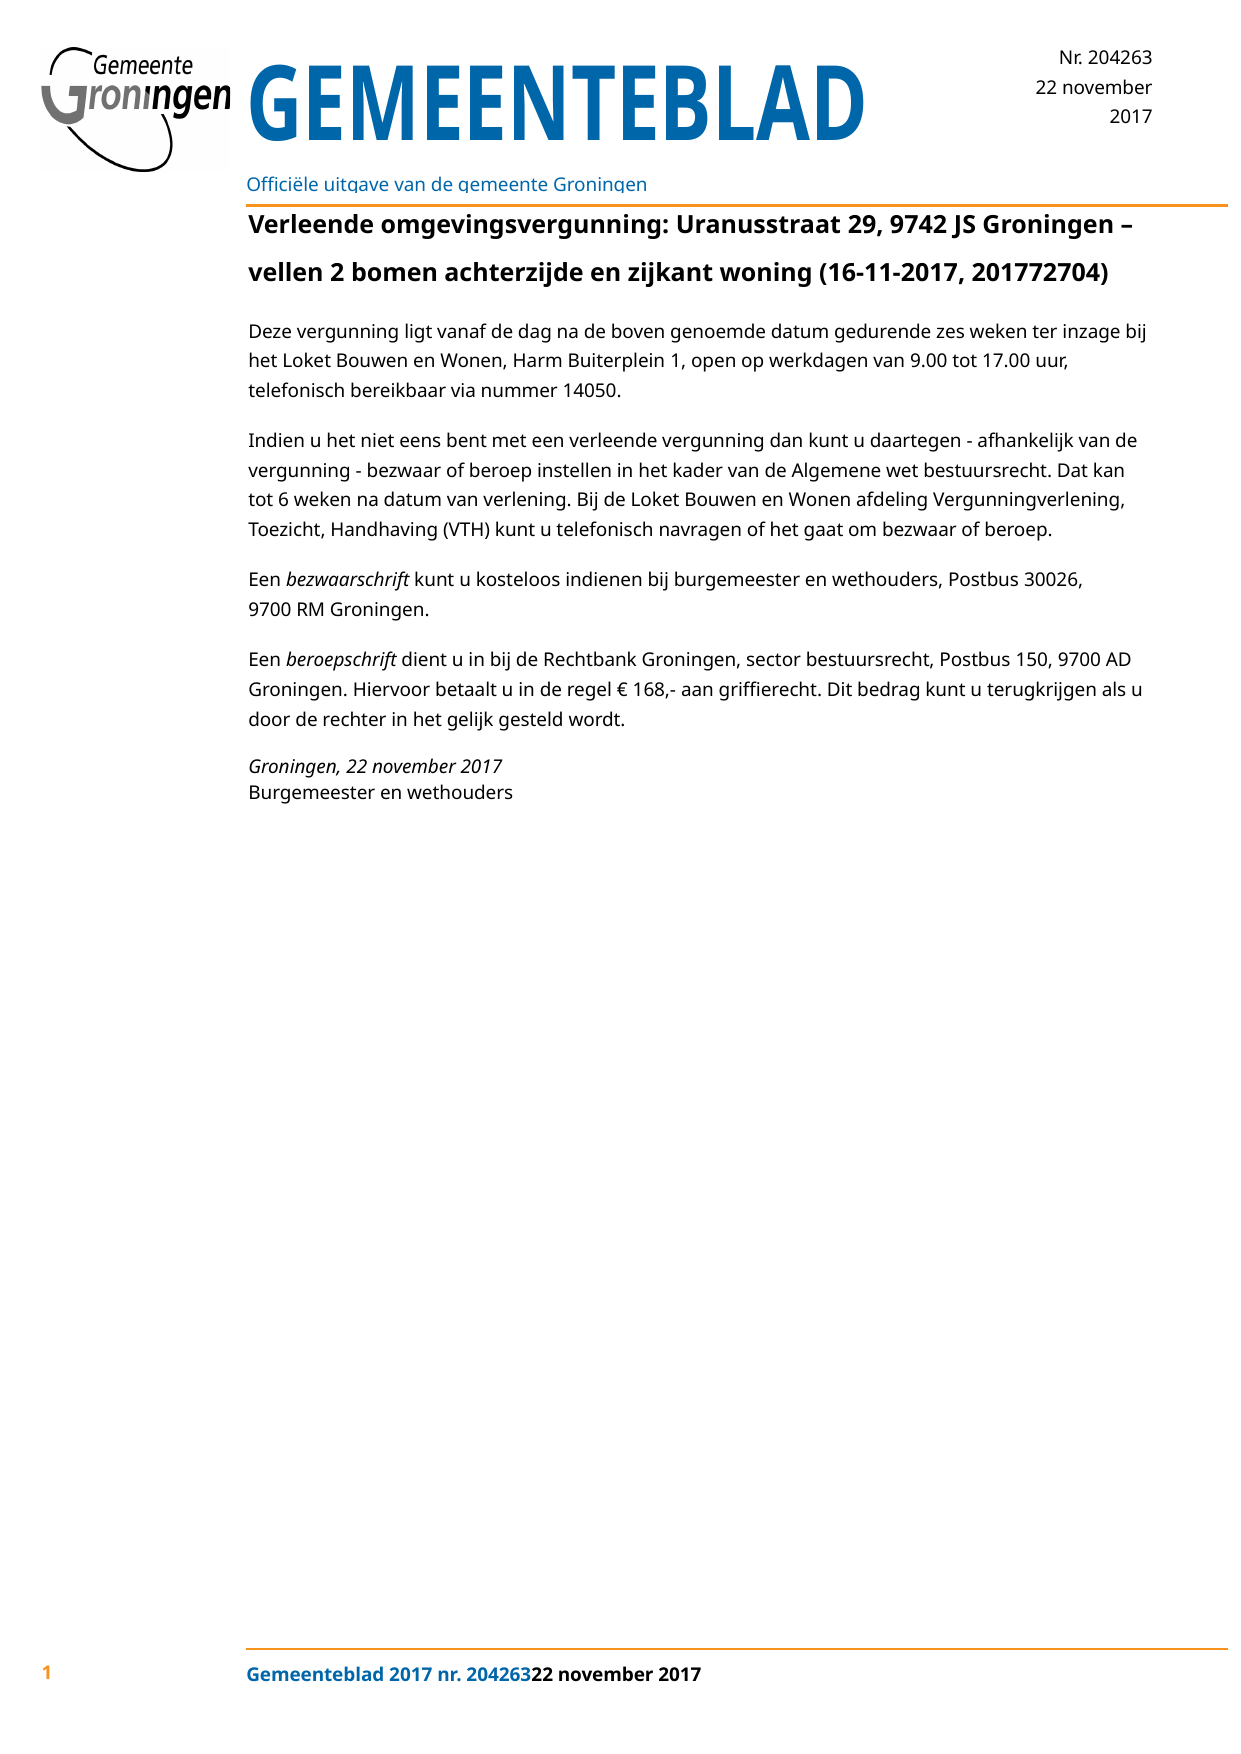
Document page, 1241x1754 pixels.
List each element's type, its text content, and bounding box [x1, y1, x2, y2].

text Indien u het niet eens bent met een verleende vergunning dan kunt u daartegen - afhankelijk van de vergunning - bezwaar of beroep instellen in het kader van de Algemene wet bestuursrecht. Dat kan tot 6 weken na datum van verlening. Bij de Loket Bouwen en Wonen afdeling Vergunningverlening, Toezicht, Handhaving (VTH) kunt u telefonisch navragen of het gaat om bezwaar of beroep. [248, 427, 1152, 542]
text Burgemeester en wethouders [248, 779, 1152, 805]
text Groningen, 22 november 2017 [248, 754, 1152, 779]
text Een bezwaarschrift kunt u kosteloos indienen bij burgemeester en wethouders, Postbus 30026, 9700 RM Groningen. [248, 567, 1152, 622]
picture [41, 47, 231, 172]
text Deze vergunning ligt vanaf de dag na de boven genoemde datum gedurende zes weken ter inzage bij het Loket Bouwen en Wonen, Harm Buiterplein 1, open op werkdagen van 9.00 tot 17.00 uur, telefonisch bereikbaar via nummer 14050. [248, 318, 1152, 403]
text Een beroepschrift dient u in bij de Rechtbank Groningen, sector bestuursrecht, Postbus 150, 9700 AD Groningen. Hiervoor betaalt u in de regel € 168,- aan griffierecht. Dit bedrag kunt u terugkrijgen als u door de rechter in het gelijk gesteld wordt. [248, 647, 1152, 732]
text Verleende omgevingsvergunning: Uranusstraat 29, 9742 JS Groningen – vellen 2 bomen achterzijde en zijkant woning (16-11-2017, 201772704) [248, 207, 1152, 288]
